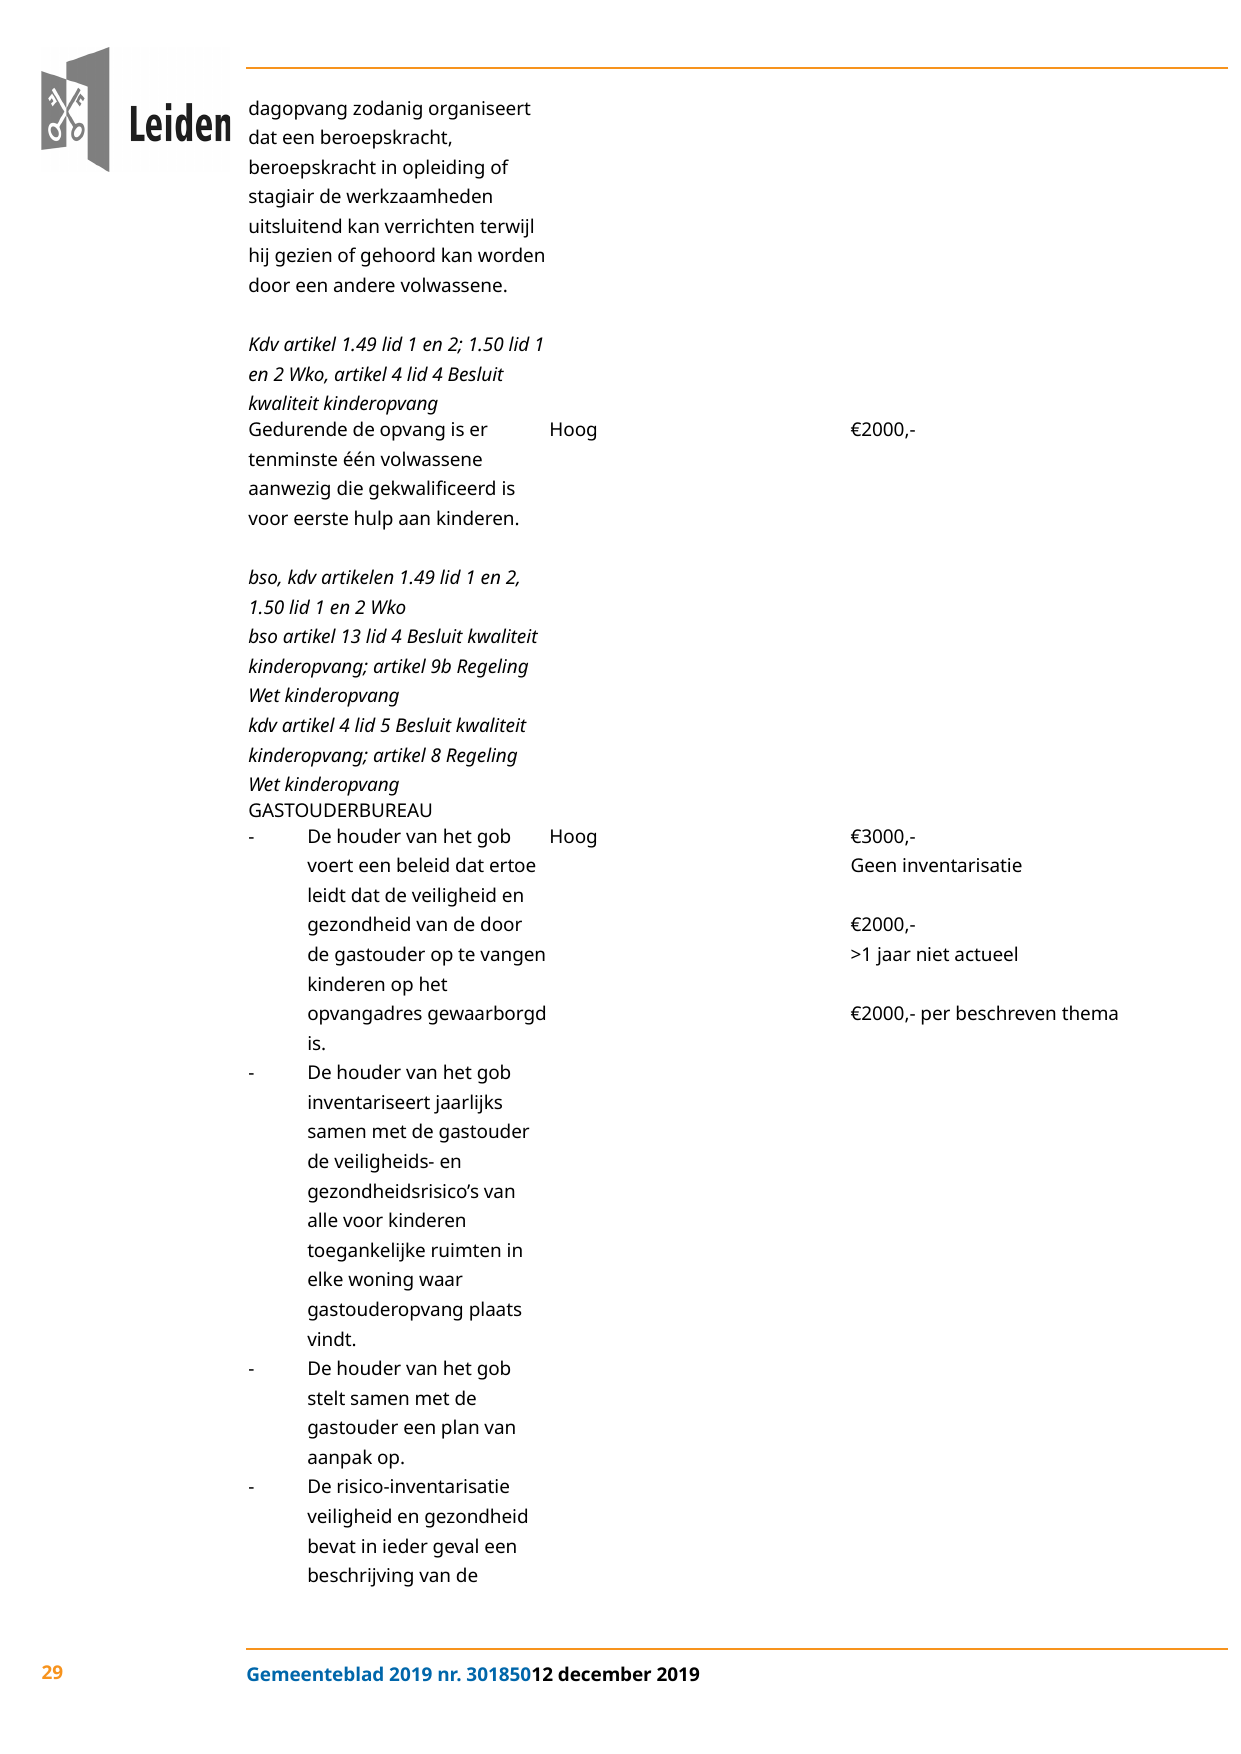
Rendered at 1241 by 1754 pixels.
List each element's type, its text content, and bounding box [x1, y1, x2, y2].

table_cell Hoog [549, 823, 850, 1588]
table_cell De houder van het gob voert een beleid dat ertoe leidt dat de veiligheid en gezondheid van de door de gastouder op te vangen kinderen op het opvangadres gewaarborgd is. De houder van het gob inventariseert jaarlijks samen met de gastouder de veiligheids- en gezondheidsrisico’s van alle voor kinderen toegankelijke ruimten in elke woning waar gastouderopvang plaats vindt. De houder van het gob stelt samen met de gastouder een plan van aanpak op. De risico-inventarisatie veiligheid en gezondheid bevat in ieder geval een beschrijving van de [248, 823, 549, 1588]
table_cell dagopvang zodanig organiseert dat een beroepskracht, beroepskracht in opleiding of stagiair de werkzaamheden uitsluitend kan verrichten terwijl hij gezien of gehoord kan worden door een andere volwassene. Kdv artikel 1.49 lid 1 en 2; 1.50 lid 1 en 2 Wko, artikel 4 lid 4 Besluit kwaliteit kinderopvang [248, 95, 549, 416]
table_cell GASTOUDERBUREAU [248, 797, 1152, 823]
table_cell €3000,- Geen inventarisatie €2000,- >1 jaar niet actueel €2000,- per beschreven thema [850, 823, 1152, 1588]
picture [41, 47, 231, 172]
table_cell €2000,- [850, 416, 1152, 797]
table_cell Gedurende de opvang is er tenminste één volwassene aanwezig die gekwalificeerd is voor eerste hulp aan kinderen. bso, kdv artikelen 1.49 lid 1 en 2, 1.50 lid 1 en 2 Wko bso artikel 13 lid 4 Besluit kwaliteit kinderopvang; artikel 9b Regeling Wet kinderopvang kdv artikel 4 lid 5 Besluit kwaliteit kinderopvang; artikel 8 Regeling Wet kinderopvang [248, 416, 549, 797]
table_cell Hoog [549, 416, 850, 797]
table_cell [549, 95, 850, 416]
table_cell [850, 95, 1152, 416]
